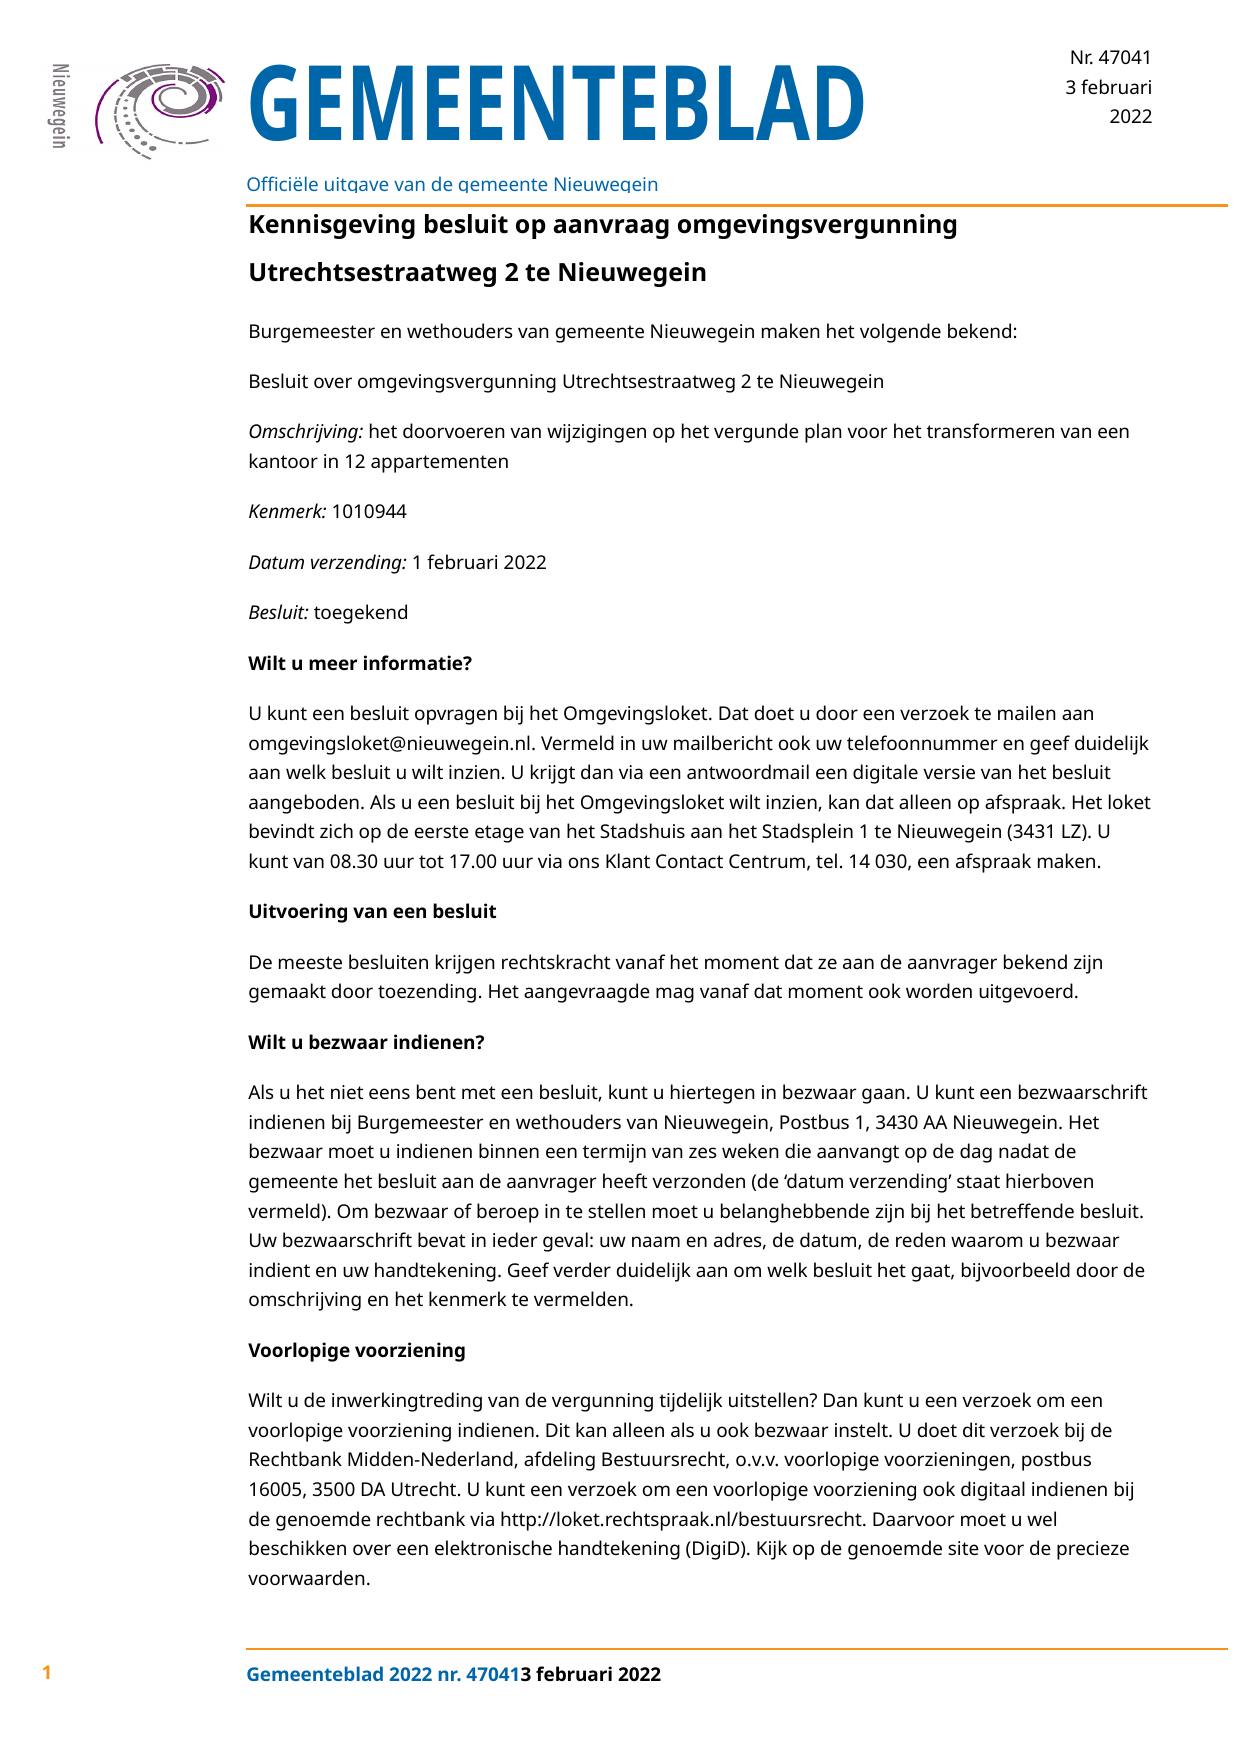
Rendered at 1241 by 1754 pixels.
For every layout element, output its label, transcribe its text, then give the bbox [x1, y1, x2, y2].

text Besluit: toegekend [248, 599, 1152, 625]
text Omschrijving: het doorvoeren van wijzigingen op het vergunde plan voor het transformeren van een kantoor in 12 appartementen [248, 419, 1152, 474]
text Kenmerk: 1010944 [248, 499, 1152, 524]
text Besluit over omgevingsvergunning Utrechtsestraatweg 2 te Nieuwegein [248, 368, 1152, 394]
picture [41, 47, 231, 172]
text Wilt u de inwerkingtreding van de vergunning tijdelijk uitstellen? Dan kunt u een verzoek om een voorlopige voorziening indienen. Dit kan alleen als u ook bezwaar instelt. U doet dit verzoek bij de Rechtbank Midden-Nederland, afdeling Bestuursrecht, o.v.v. voorlopige voorzieningen, postbus 16005, 3500 DA Utrecht. U kunt een verzoek om een voorlopige voorziening ook digitaal indienen bij de genoemde rechtbank via http://loket.rechtspraak.nl/bestuursrecht. Daarvoor moet u wel beschikken over een elektronische handtekening (DigiD). Kijk op de genoemde site voor de precieze voorwaarden. [248, 1387, 1152, 1591]
text Datum verzending: 1 februari 2022 [248, 549, 1152, 575]
text U kunt een besluit opvragen bij het Omgevingsloket. Dat doet u door een verzoek te mailen aan omgevingsloket@nieuwegein.nl. Vermeld in uw mailbericht ook uw telefoonnummer en geef duidelijk aan welk besluit u wilt inzien. U krijgt dan via een antwoordmail een digitale versie van het besluit aangeboden. Als u een besluit bij het Omgevingsloket wilt inzien, kan dat alleen op afspraak. Het loket bevindt zich op de eerste etage van het Stadshuis aan het Stadsplein 1 te Nieuwegein (3431 LZ). U kunt van 08.30 uur tot 17.00 uur via ons Klant Contact Centrum, tel. 14 030, een afspraak maken. [248, 700, 1152, 874]
text Burgemeester en wethouders van gemeente Nieuwegein maken het volgende bekend: [248, 318, 1152, 344]
text De meeste besluiten krijgen rechtskracht vanaf het moment dat ze aan de aanvrager bekend zijn gemaakt door toezending. Het aangevraagde mag vanaf dat moment ook worden uitgevoerd. [248, 949, 1152, 1004]
text Wilt u meer informatie? [248, 650, 1152, 676]
text Uitvoering van een besluit [248, 899, 1152, 924]
text Als u het niet eens bent met een besluit, kunt u hiertegen in bezwaar gaan. U kunt een bezwaarschrift indienen bij Burgemeester en wethouders van Nieuwegein, Postbus 1, 3430 AA Nieuwegein. Het bezwaar moet u indienen binnen een termijn van zes weken die aanvangt op de dag nadat de gemeente het besluit aan de aanvrager heeft verzonden (de ‘datum verzending’ staat hierboven vermeld). Om bezwaar of beroep in te stellen moet u belanghebbende zijn bij het betreffende besluit. Uw bezwaarschrift bevat in ieder geval: uw naam en adres, de datum, de reden waarom u bezwaar indient en uw handtekening. Geef verder duidelijk aan om welk besluit het gaat, bijvoorbeeld door de omschrijving en het kenmerk te vermelden. [248, 1079, 1152, 1312]
text Voorlopige voorziening [248, 1337, 1152, 1363]
text Kennisgeving besluit op aanvraag omgevingsvergunning Utrechtsestraatweg 2 te Nieuwegein [248, 207, 1152, 288]
text Wilt u bezwaar indienen? [248, 1029, 1152, 1055]
